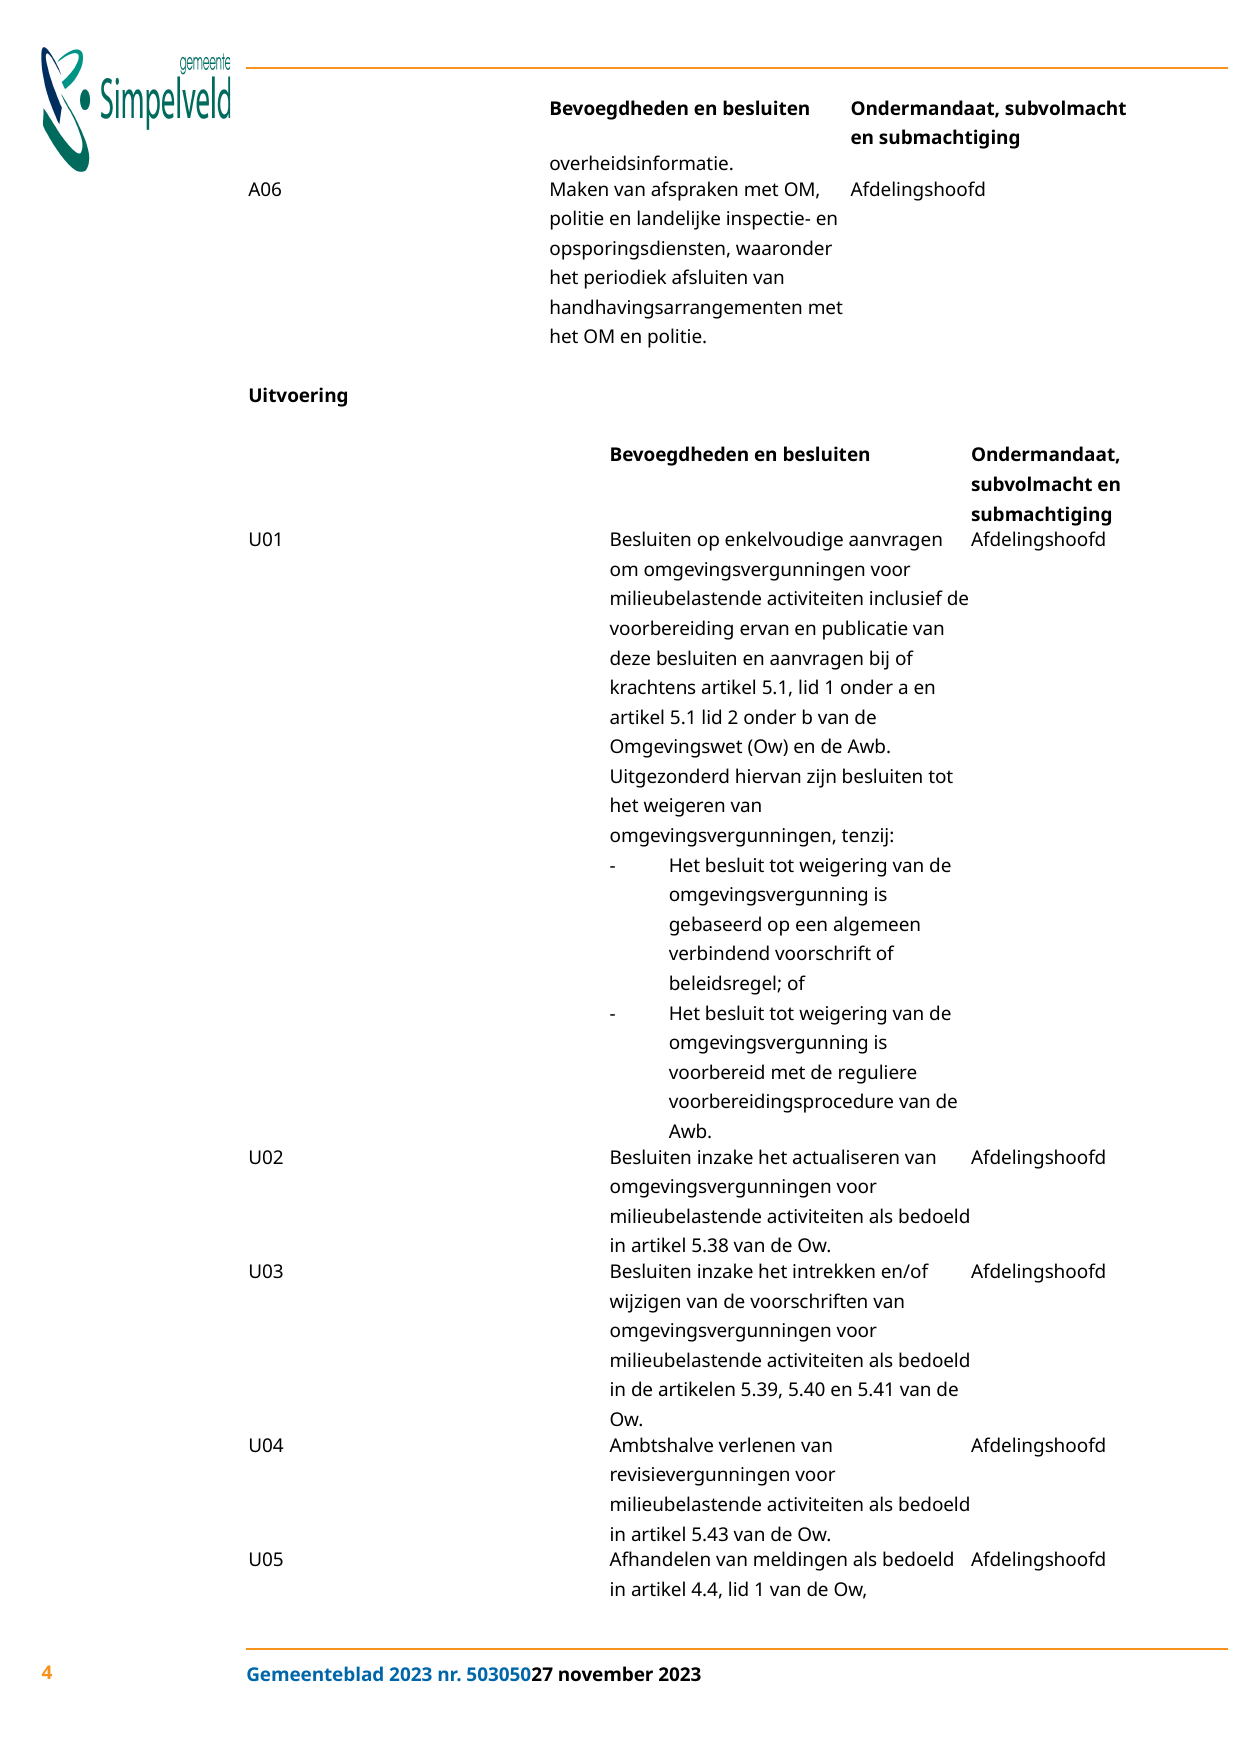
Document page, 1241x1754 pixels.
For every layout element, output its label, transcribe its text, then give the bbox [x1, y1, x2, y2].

table_cell Afdelingshoofd [971, 1144, 1152, 1258]
table_cell U02 [248, 1144, 609, 1258]
table_cell Besluiten inzake het intrekken en/of wijzigen van de voorschriften van omgevingsvergunningen voor milieubelastende activiteiten als bedoeld in de artikelen 5.39, 5.40 en 5.41 van de Ow. [609, 1258, 971, 1432]
table_cell A06 [248, 176, 549, 349]
table_header [248, 95, 549, 150]
table_cell Afdelingshoofd [971, 1546, 1152, 1602]
table_cell overheidsinformatie. [549, 150, 850, 176]
table_header Ondermandaat, subvolmacht en submachtiging [850, 95, 1152, 150]
text Uitvoering [248, 382, 1152, 408]
table_header Ondermandaat, subvolmacht en submachtiging [971, 442, 1152, 526]
table_cell U04 [248, 1432, 609, 1546]
table_cell Afdelingshoofd [971, 526, 1152, 1144]
table_cell Afdelingshoofd [971, 1432, 1152, 1546]
table_cell Ambtshalve verlenen van revisievergunningen voor milieubelastende activiteiten als bedoeld in artikel 5.43 van de Ow. [609, 1432, 971, 1546]
table_header Bevoegdheden en besluiten [549, 95, 850, 150]
table_cell Besluiten inzake het actualiseren van omgevingsvergunningen voor milieubelastende activiteiten als bedoeld in artikel 5.38 van de Ow. [609, 1144, 971, 1258]
table_cell [850, 150, 1152, 176]
table_cell [248, 150, 549, 176]
table_cell Afhandelen van meldingen als bedoeld in artikel 4.4, lid 1 van de Ow, [609, 1546, 971, 1602]
table_header Bevoegdheden en besluiten [609, 442, 971, 526]
table_cell Afdelingshoofd [850, 176, 1152, 349]
table_cell Besluiten op enkelvoudige aanvragen om omgevingsvergunningen voor milieubelastende activiteiten inclusief de voorbereiding ervan en publicatie van deze besluiten en aanvragen bij of krachtens artikel 5.1, lid 1 onder a en artikel 5.1 lid 2 onder b van de Omgevingswet (Ow) en de Awb. Uitgezonderd hiervan zijn besluiten tot het weigeren van omgevingsvergunningen, tenzij: Het besluit tot weigering van de omgevingsvergunning is gebaseerd op een algemeen verbindend voorschrift of beleidsregel; of Het besluit tot weigering van de omgevingsvergunning is voorbereid met de reguliere voorbereidingsprocedure van de Awb. [609, 526, 971, 1144]
picture [41, 47, 231, 172]
table_cell U05 [248, 1546, 609, 1602]
table_cell Afdelingshoofd [971, 1258, 1152, 1432]
table_header [248, 442, 609, 526]
table_cell U01 [248, 526, 609, 1144]
table_cell U03 [248, 1258, 609, 1432]
table_cell Maken van afspraken met OM, politie en landelijke inspectie- en opsporingsdiensten, waaronder het periodiek afsluiten van handhavingsarrangementen met het OM en politie. [549, 176, 850, 349]
